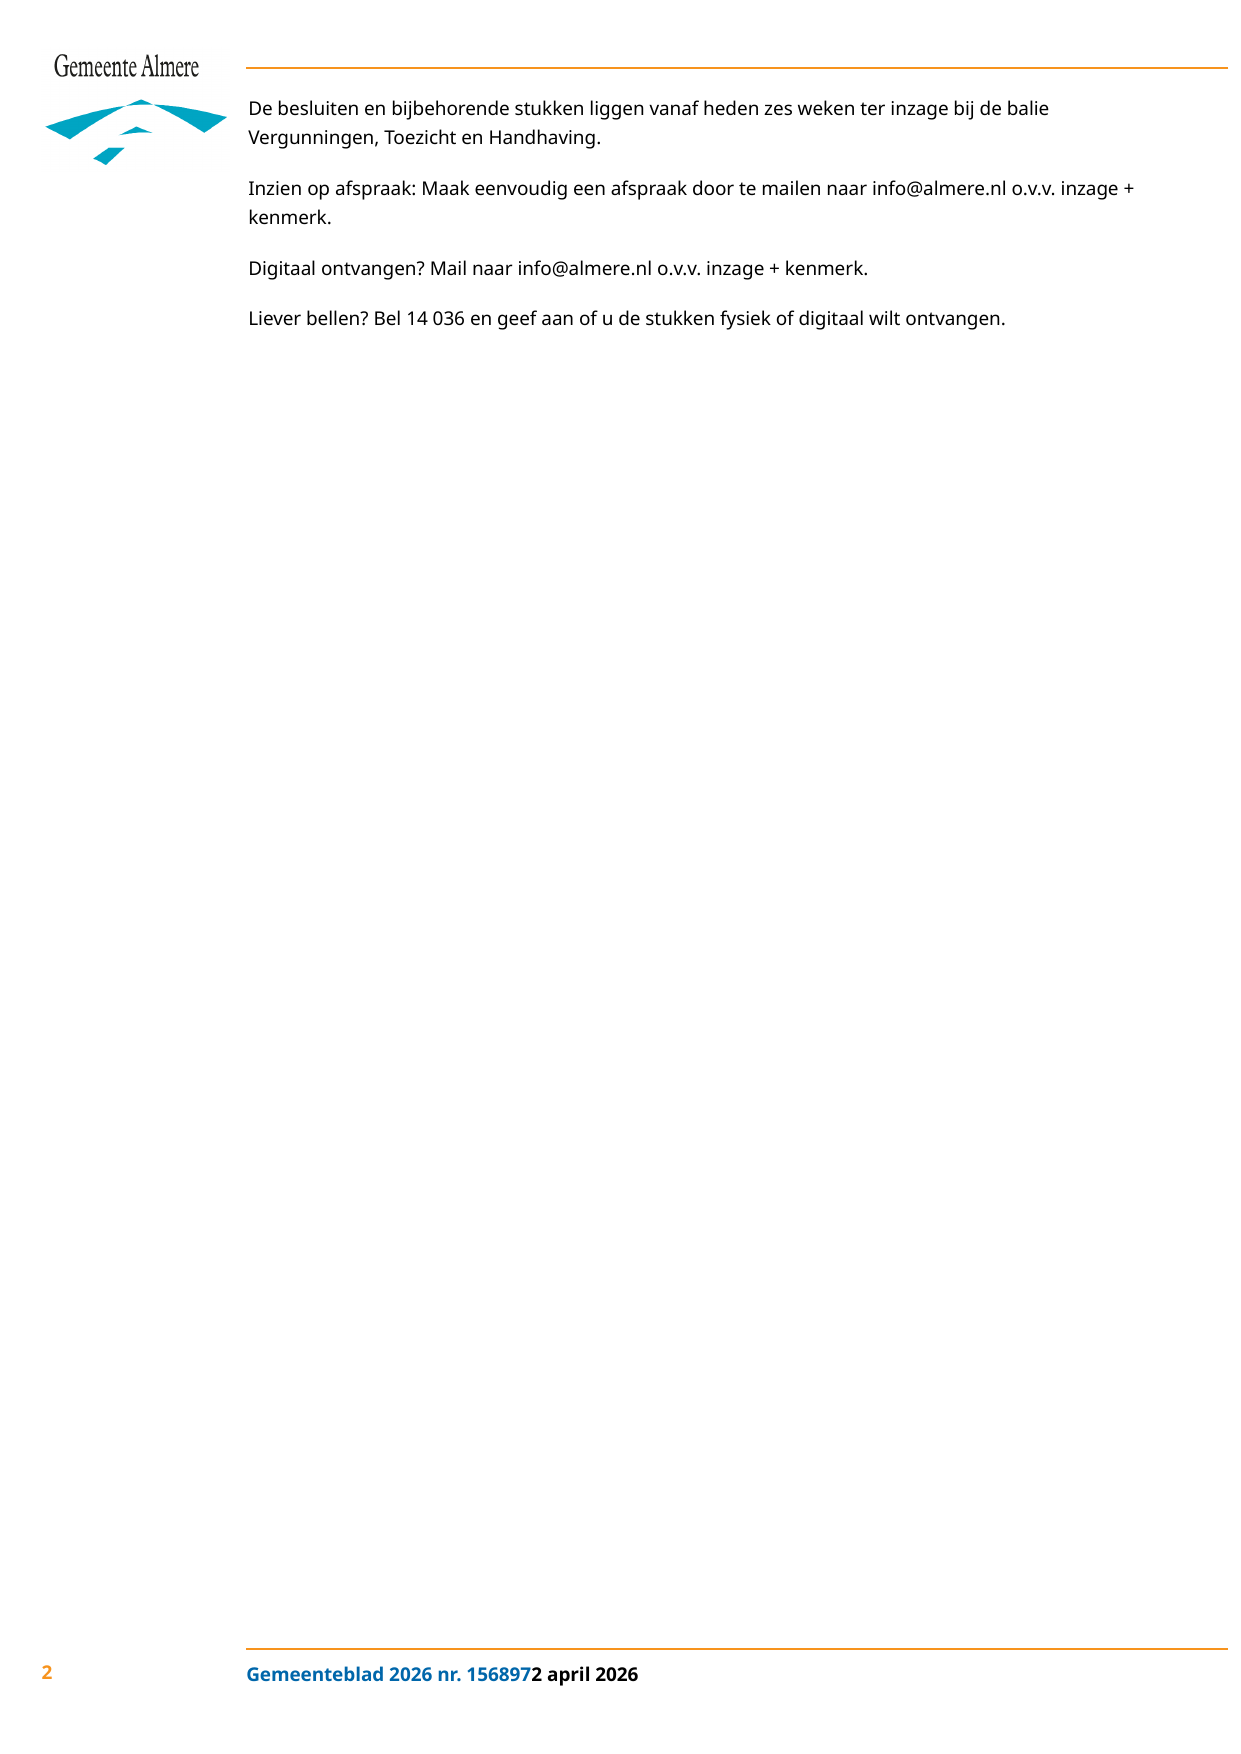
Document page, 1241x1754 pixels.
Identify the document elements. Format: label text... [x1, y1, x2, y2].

text Inzien op afspraak: Maak eenvoudig een afspraak door te mailen naar info@almere.nl o.v.v. inzage + kenmerk. [248, 175, 1152, 230]
picture [41, 47, 231, 172]
text Liever bellen? Bel 14 036 en geef aan of u de stukken fysiek of digitaal wilt ontvangen. [248, 305, 1152, 331]
text De besluiten en bijbehorende stukken liggen vanaf heden zes weken ter inzage bij de balie Vergunningen, Toezicht en Handhaving. [248, 95, 1152, 150]
text Digitaal ontvangen? Mail naar info@almere.nl o.v.v. inzage + kenmerk. [248, 255, 1152, 281]
